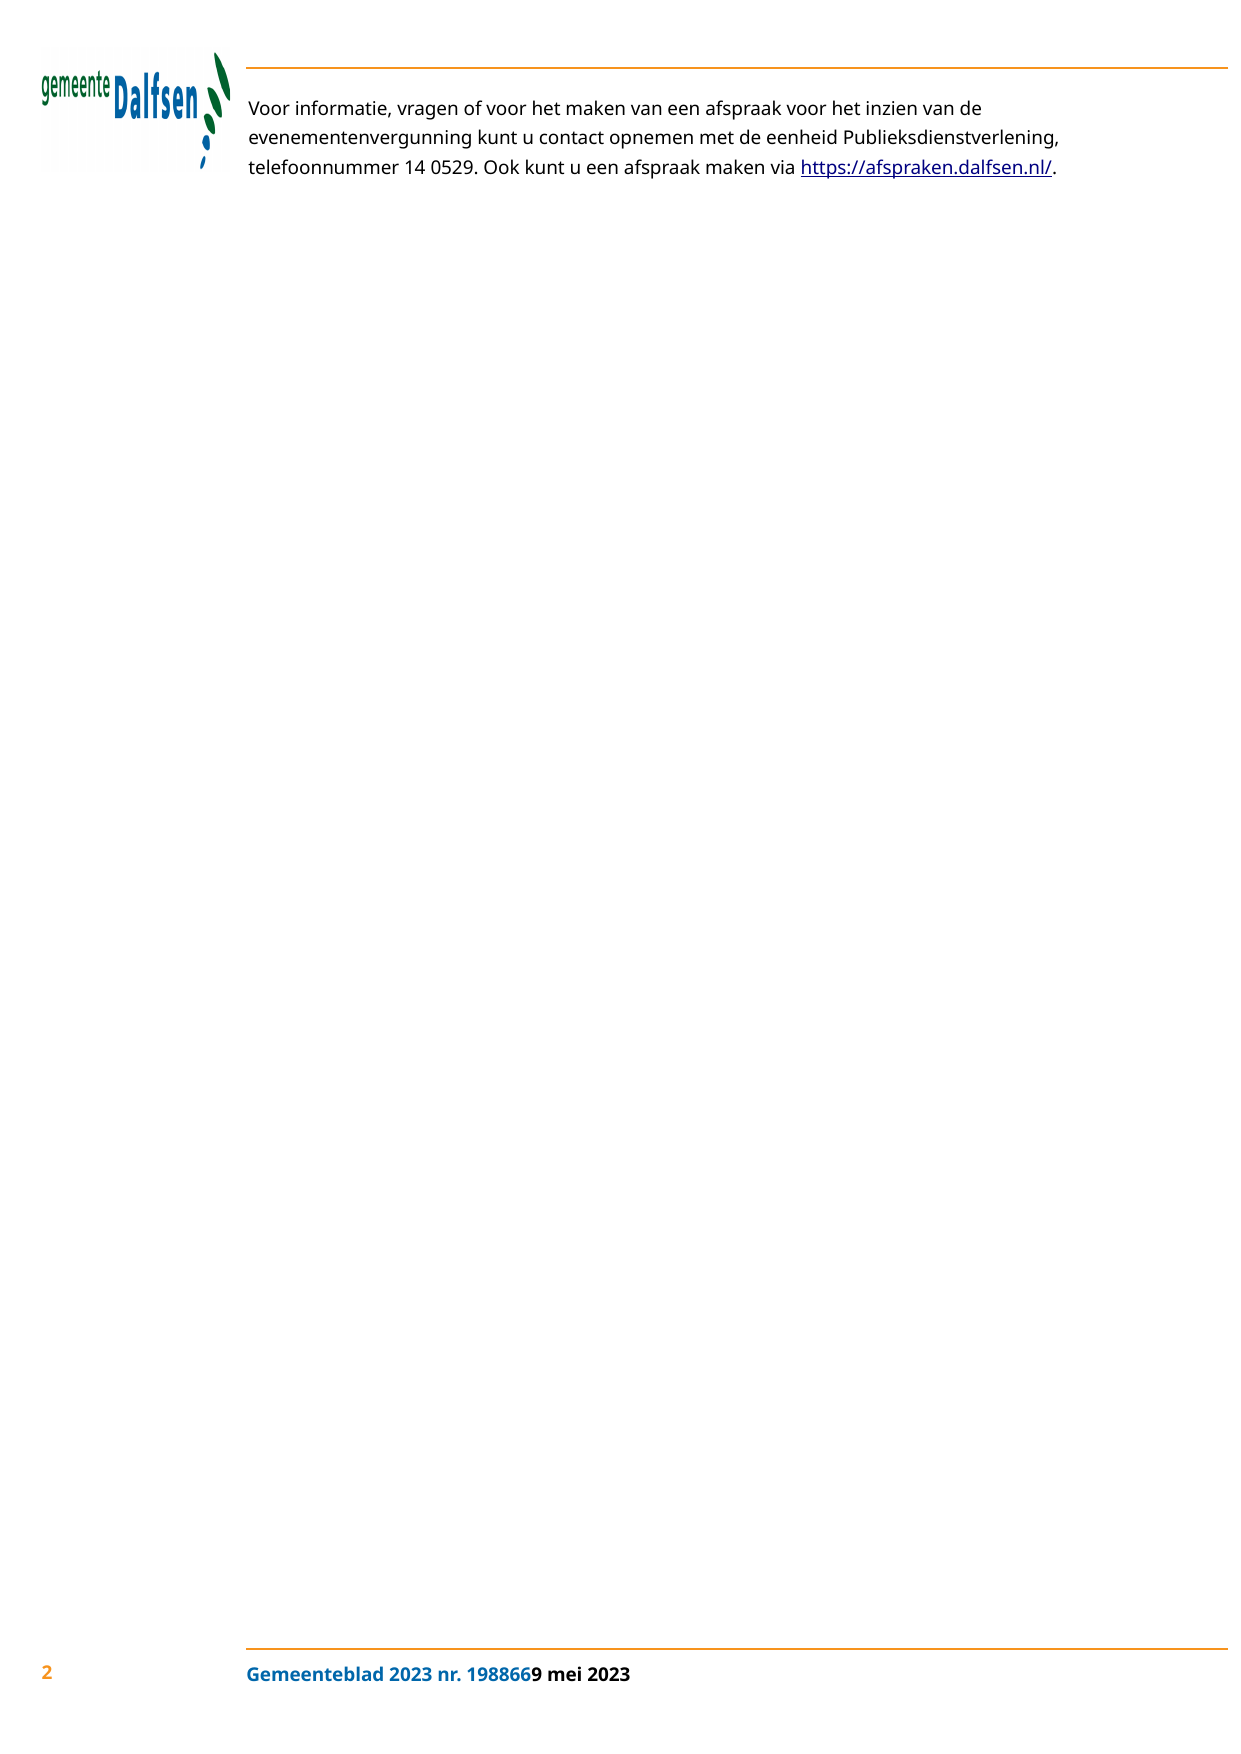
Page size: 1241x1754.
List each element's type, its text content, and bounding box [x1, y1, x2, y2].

picture [41, 47, 231, 172]
text Voor informatie, vragen of voor het maken van een afspraak voor het inzien van de evenementenvergunning kunt u contact opnemen met de eenheid Publieksdienstverlening, telefoonnummer 14 0529. Ook kunt u een afspraak maken via https://afspraken.dalfsen.nl/. [248, 95, 1152, 180]
